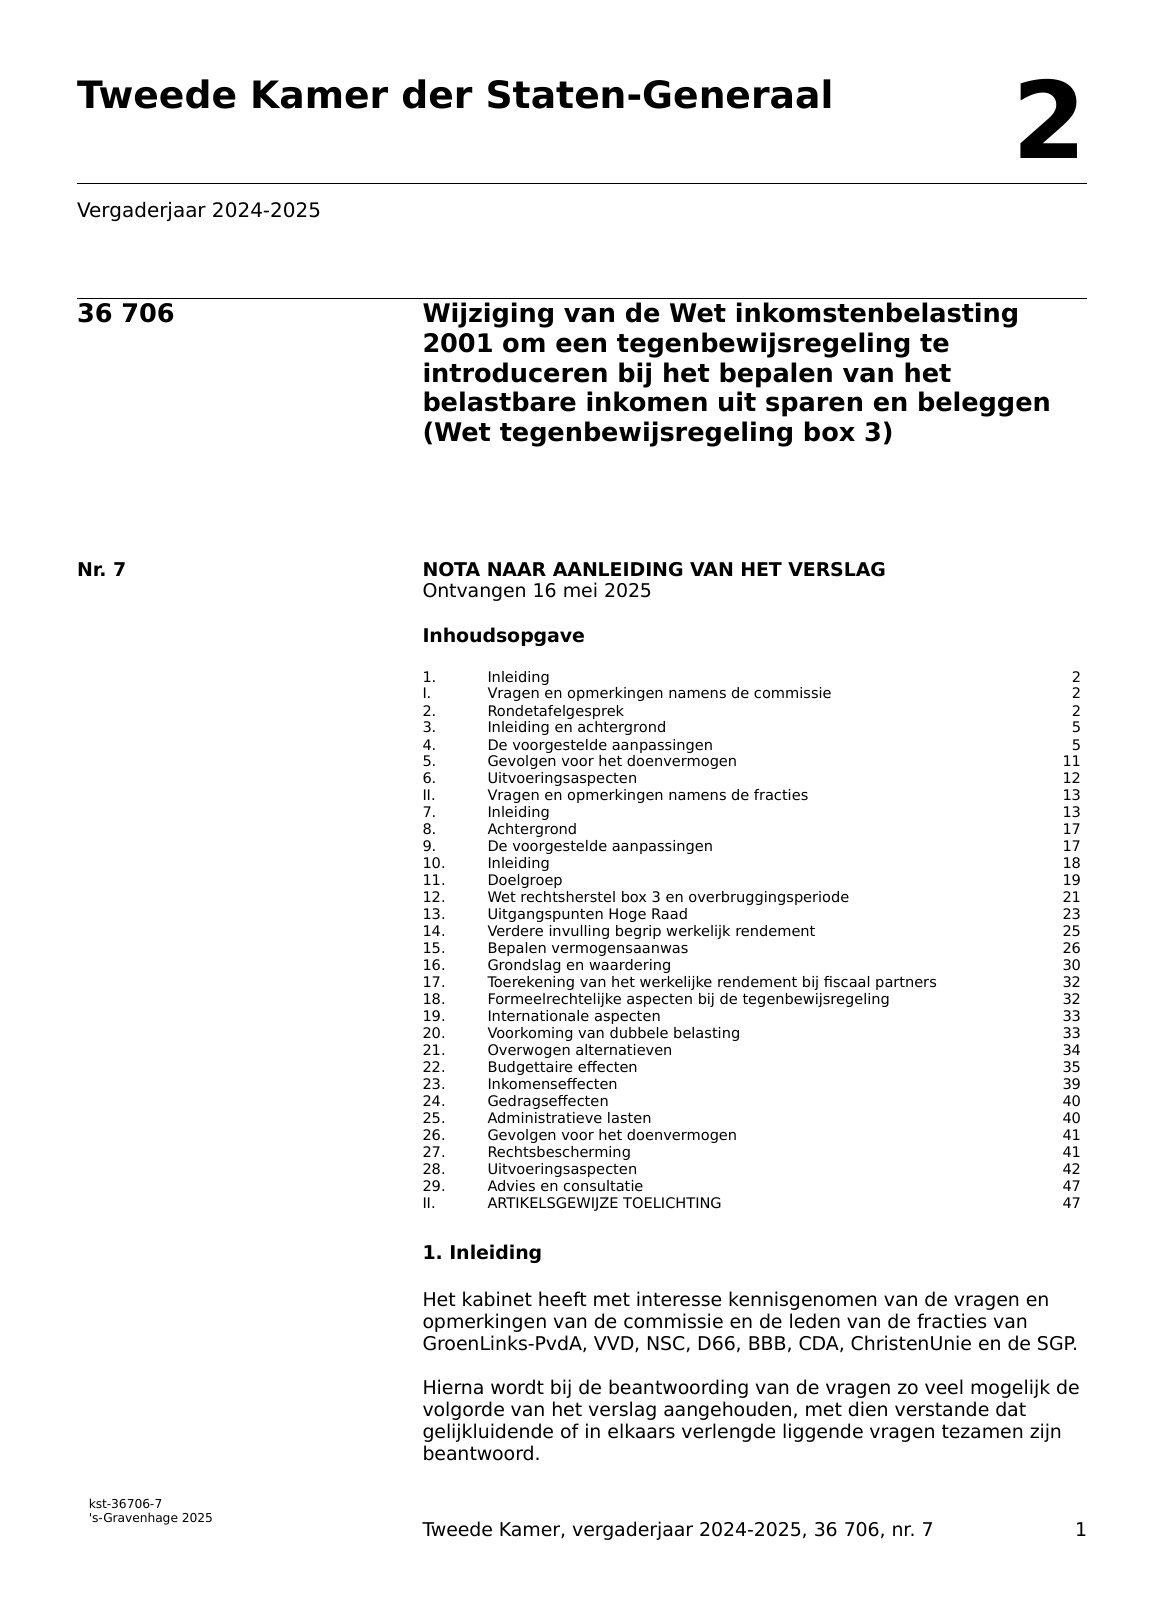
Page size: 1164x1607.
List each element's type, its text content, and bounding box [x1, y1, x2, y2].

table_cell 26 [1013, 940, 1087, 957]
table_cell Uitgangspunten Hoge Raad [481, 906, 1013, 923]
table_cell 11 [1013, 753, 1087, 770]
table_cell Rechtsbescherming [481, 1144, 1013, 1161]
table_cell Inleiding [481, 804, 1013, 821]
table_cell ARTIKELSGEWIJZE TOELICHTING [481, 1195, 1013, 1212]
table_cell II. [422, 787, 481, 804]
table_cell Rondetafelgesprek [481, 703, 1013, 719]
table_cell 23. [422, 1076, 481, 1093]
table_cell Inkomenseffecten [481, 1076, 1013, 1093]
text Hierna wordt bij de beantwoording van de vragen zo veel mogelijk de volgorde van het verslag aangehouden, met dien verstande dat gelijkluidende of in elkaars verlengde liggende vragen tezamen zijn beantwoord. [422, 1377, 1087, 1465]
table_cell 9. [422, 838, 481, 855]
table_cell Overwogen alternatieven [481, 1042, 1013, 1059]
table_header Inleiding [481, 669, 1013, 685]
table_cell 13 [1013, 804, 1087, 821]
table_cell 26. [422, 1127, 481, 1144]
table_cell Toerekening van het werkelijke rendement bij fiscaal partners [481, 974, 1013, 991]
table_cell Gedragseffecten [481, 1093, 1013, 1110]
table_cell Achtergrond [481, 821, 1013, 838]
table_cell 39 [1013, 1076, 1087, 1093]
table_cell Advies en consultatie [481, 1178, 1013, 1195]
table_cell 33 [1013, 1008, 1087, 1025]
table_cell Administratieve lasten [481, 1110, 1013, 1127]
table_cell 14. [422, 923, 481, 940]
table_cell 33 [1013, 1025, 1087, 1042]
table_cell 12. [422, 889, 481, 906]
table_cell 42 [1013, 1161, 1087, 1178]
subtitle Inhoudsopgave [422, 624, 1087, 647]
table_cell 41 [1013, 1144, 1087, 1161]
text Ontvangen 16 mei 2025 [422, 580, 1087, 602]
table_cell Bepalen vermogensaanwas [481, 940, 1013, 957]
table_cell Internationale aspecten [481, 1008, 1013, 1025]
table_cell 32 [1013, 974, 1087, 991]
table_cell 5 [1013, 719, 1087, 736]
table_cell 25 [1013, 923, 1087, 940]
table_header 2 [886, 59, 1087, 183]
table_cell 2. [422, 703, 481, 719]
table_cell 47 [1013, 1195, 1087, 1212]
table_cell Uitvoeringsaspecten [481, 770, 1013, 787]
table_cell 24. [422, 1093, 481, 1110]
table_header 1. [422, 669, 481, 685]
table_cell Budgettaire effecten [481, 1059, 1013, 1076]
table_cell Inleiding [481, 855, 1013, 872]
table_cell 17 [1013, 821, 1087, 838]
subtitle Nr. 7 NOTA NAAR AANLEIDING VAN HET VERSLAG [77, 558, 1087, 580]
table_cell 47 [1013, 1178, 1087, 1195]
table_cell Voorkoming van dubbele belasting [481, 1025, 1013, 1042]
table_cell 34 [1013, 1042, 1087, 1059]
table_cell Gevolgen voor het doenvermogen [481, 1127, 1013, 1144]
subtitle 1. Inleiding [422, 1242, 1087, 1264]
table_cell Doelgroep [481, 872, 1013, 889]
table_cell Vergaderjaar 2024-2025 [77, 184, 1087, 298]
table_cell 4. [422, 736, 481, 753]
table_cell Gevolgen voor het doenvermogen [481, 753, 1013, 770]
table_cell 40 [1013, 1110, 1087, 1127]
table_cell 32 [1013, 991, 1087, 1008]
table_cell 13 [1013, 787, 1087, 804]
table_cell 21 [1013, 889, 1087, 906]
table_cell Grondslag en waardering [481, 957, 1013, 974]
table_cell 18. [422, 991, 481, 1008]
table_cell 16. [422, 957, 481, 974]
table_cell 25. [422, 1110, 481, 1127]
table_cell De voorgestelde aanpassingen [481, 736, 1013, 753]
table_cell 41 [1013, 1127, 1087, 1144]
table_cell 20. [422, 1025, 481, 1042]
table_cell I. [422, 685, 481, 702]
table_cell 2 [1013, 703, 1087, 719]
table_cell 10. [422, 855, 481, 872]
table_cell 40 [1013, 1093, 1087, 1110]
table_cell Wet rechtsherstel box 3 en overbruggingsperiode [481, 889, 1013, 906]
table_cell 35 [1013, 1059, 1087, 1076]
table_cell 13. [422, 906, 481, 923]
table_cell 17. [422, 974, 481, 991]
table_cell 18 [1013, 855, 1087, 872]
table_cell 22. [422, 1059, 481, 1076]
table_cell 5 [1013, 736, 1087, 753]
table_cell 8. [422, 821, 481, 838]
table_cell 23 [1013, 906, 1087, 923]
text 's-Gravenhage 2025 [88, 1511, 323, 1525]
table_cell Vragen en opmerkingen namens de fracties [481, 787, 1013, 804]
table_cell 17 [1013, 838, 1087, 855]
table_cell 11. [422, 872, 481, 889]
table_cell De voorgestelde aanpassingen [481, 838, 1013, 855]
table_cell Vragen en opmerkingen namens de commissie [481, 685, 1013, 702]
text kst-36706-7 [88, 1497, 323, 1511]
table_cell Verdere invulling begrip werkelijk rendement [481, 923, 1013, 940]
table_cell 21. [422, 1042, 481, 1059]
table_cell II. [422, 1195, 481, 1212]
table_cell 12 [1013, 770, 1087, 787]
table_header 2 [1013, 669, 1087, 685]
table_cell Inleiding en achtergrond [481, 719, 1013, 736]
table_header Tweede Kamer der Staten-Generaal [77, 59, 886, 183]
subtitle 36 706 Wijziging van de Wet inkomstenbelasting 2001 om een tegenbewijsregeling te introduceren bij het bepalen van het belastbare inkomen uit sparen en beleggen (Wet tegenbewijsregeling box 3) [77, 299, 1087, 447]
table_cell 6. [422, 770, 481, 787]
table_cell 29. [422, 1178, 481, 1195]
table_cell 7. [422, 804, 481, 821]
text Het kabinet heeft met interesse kennisgenomen van de vragen en opmerkingen van de commissie en de leden van de fracties van GroenLinks-PvdA, VVD, NSC, D66, BBB, CDA, ChristenUnie en de SGP. [422, 1289, 1087, 1355]
table_cell 19. [422, 1008, 481, 1025]
table_cell 5. [422, 753, 481, 770]
table_cell Formeelrechtelijke aspecten bij de tegenbewijsregeling [481, 991, 1013, 1008]
table_cell 3. [422, 719, 481, 736]
table_cell Uitvoeringsaspecten [481, 1161, 1013, 1178]
table_cell 19 [1013, 872, 1087, 889]
table_cell 30 [1013, 957, 1087, 974]
table_cell 28. [422, 1161, 481, 1178]
table_cell 27. [422, 1144, 481, 1161]
table_cell 2 [1013, 685, 1087, 702]
table_cell 15. [422, 940, 481, 957]
